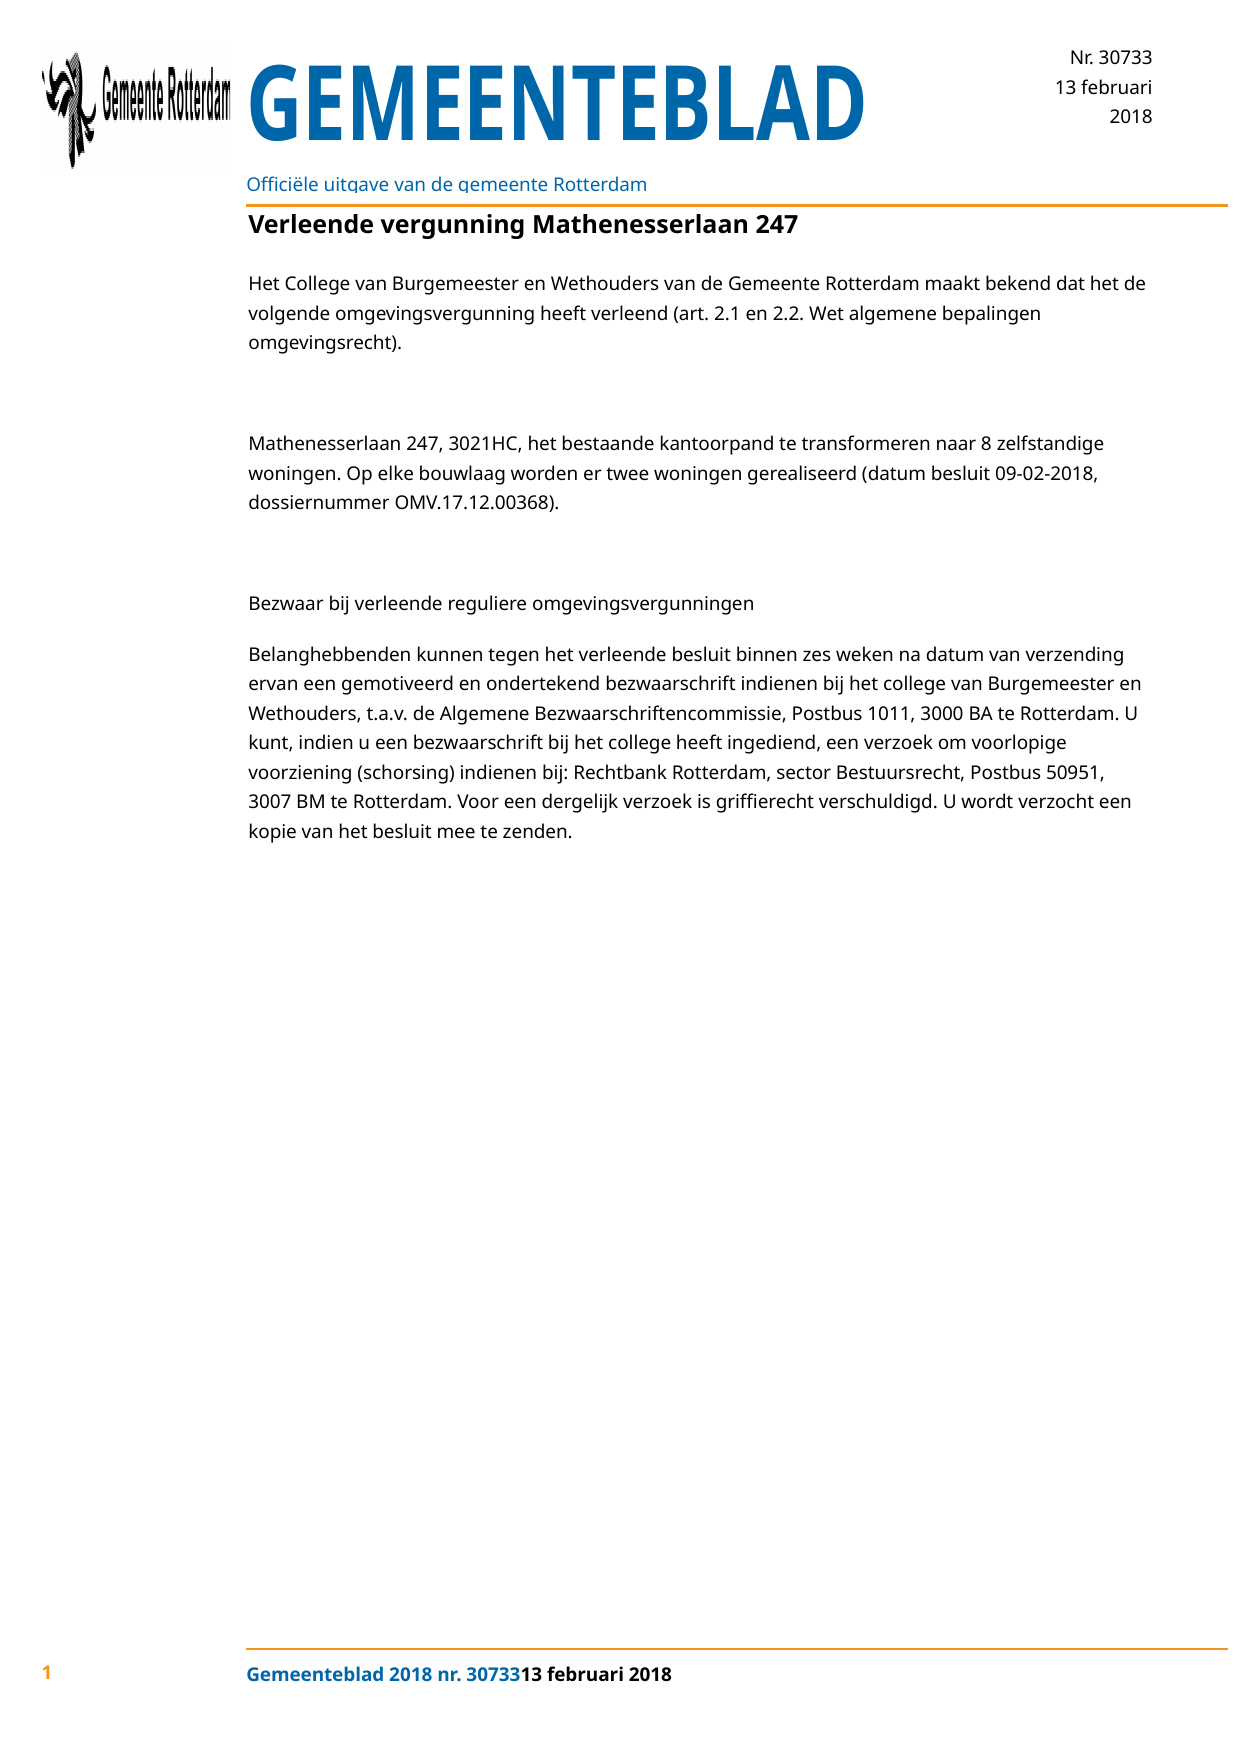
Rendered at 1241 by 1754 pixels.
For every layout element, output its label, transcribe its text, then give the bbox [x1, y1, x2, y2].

text Het College van Burgemeester en Wethouders van de Gemeente Rotterdam maakt bekend dat het de volgende omgevingsvergunning heeft verleend (art. 2.1 en 2.2. Wet algemene bepalingen omgevingsrecht). [248, 270, 1152, 355]
text Mathenesserlaan 247, 3021HC, het bestaande kantoorpand te transformeren naar 8 zelfstandige woningen. Op elke bouwlaag worden er twee woningen gerealiseerd (datum besluit 09-02-2018, dossiernummer OMV.17.12.00368). [248, 430, 1152, 515]
text Verleende vergunning Mathenesserlaan 247 [248, 207, 1152, 241]
picture [41, 47, 231, 172]
text Bezwaar bij verleende reguliere omgevingsvergunningen [248, 590, 1152, 616]
text Belanghebbenden kunnen tegen het verleende besluit binnen zes weken na datum van verzending ervan een gemotiveerd en ondertekend bezwaarschrift indienen bij het college van Burgemeester en Wethouders, t.a.v. de Algemene Bezwaarschriftencommissie, Postbus 1011, 3000 BA te Rotterdam. U kunt, indien u een bezwaarschrift bij het college heeft ingediend, een verzoek om voorlopige voorziening (schorsing) indienen bij: Rechtbank Rotterdam, sector Bestuursrecht, Postbus 50951, 3007 BM te Rotterdam. Voor een dergelijk verzoek is griffierecht verschuldigd. U wordt verzocht een kopie van het besluit mee te zenden. [248, 641, 1152, 844]
